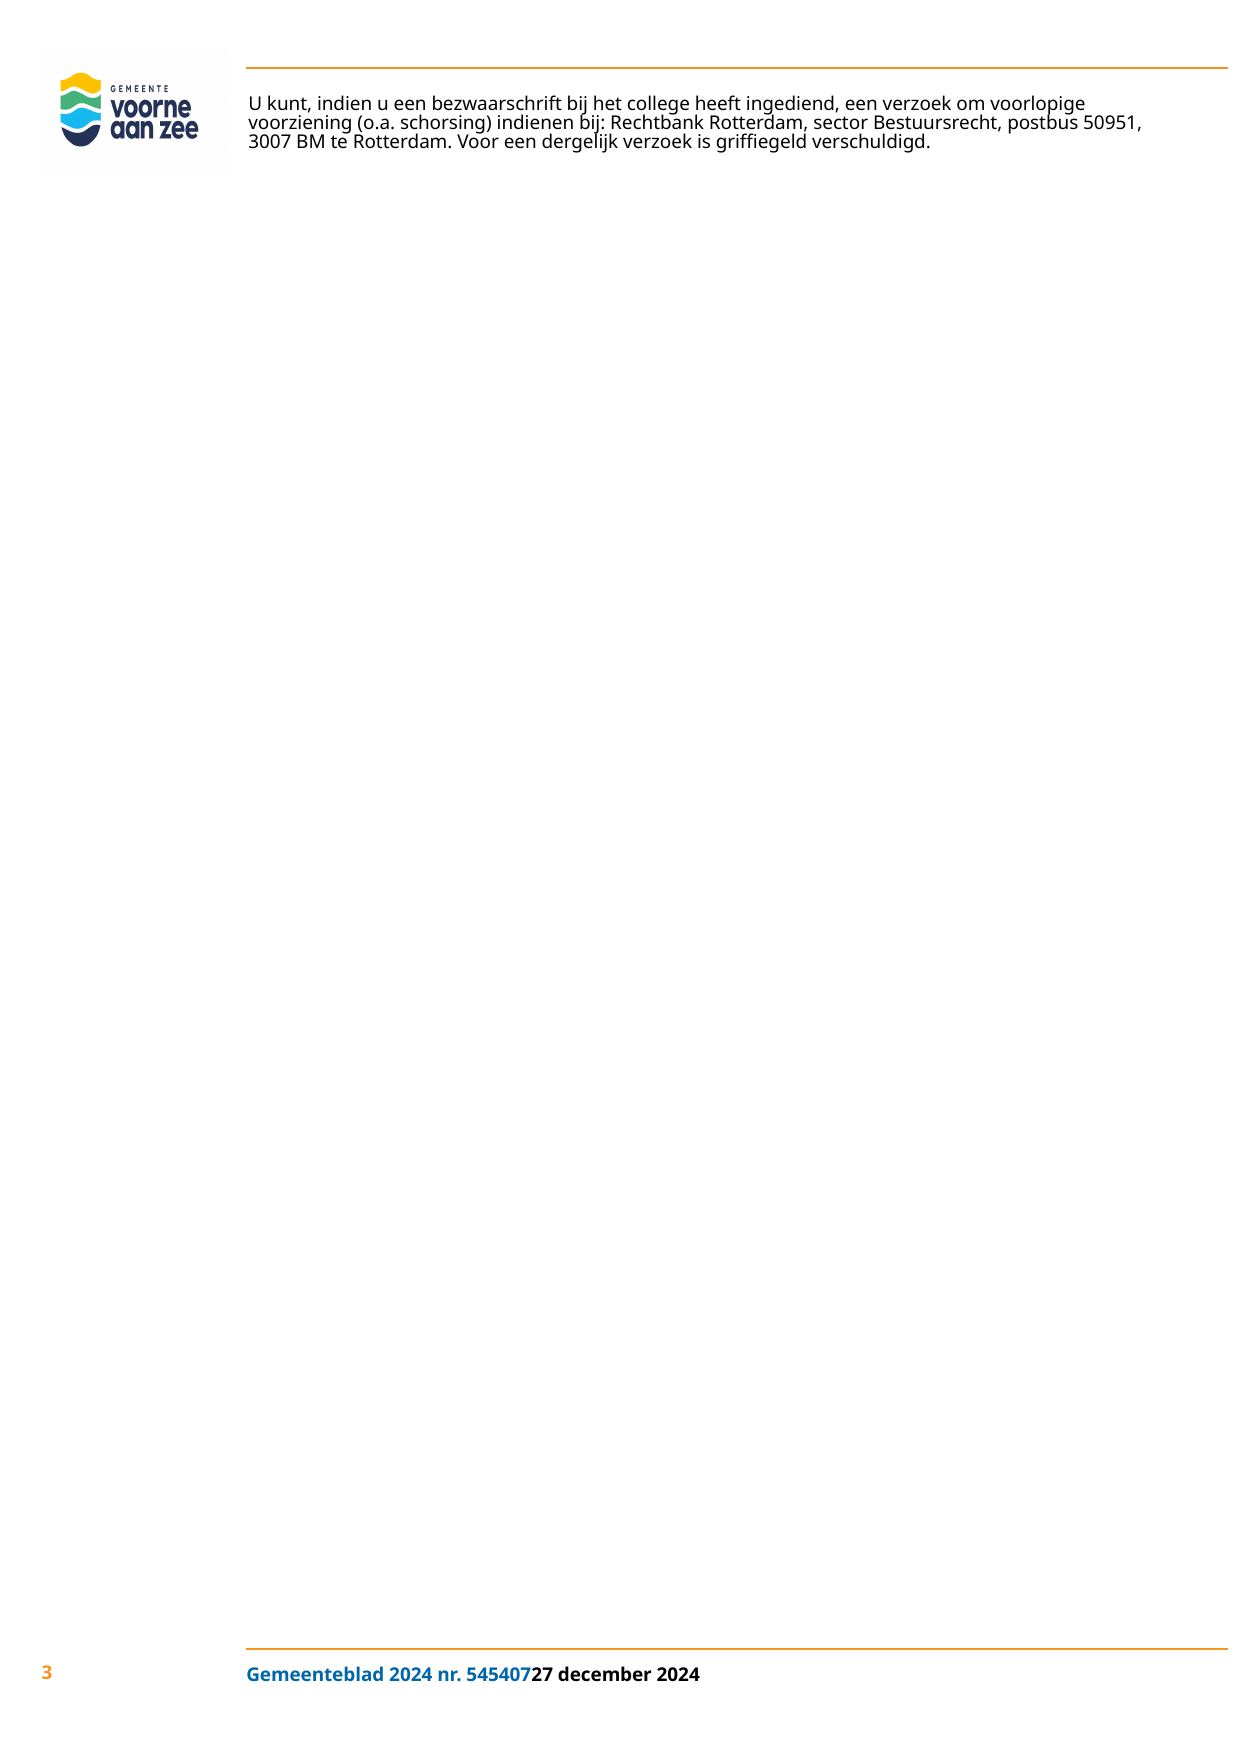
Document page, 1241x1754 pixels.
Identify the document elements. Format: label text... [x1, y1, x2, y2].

picture [41, 47, 231, 172]
text U kunt, indien u een bezwaarschrift bij het college heeft ingediend, een verzoek om voorlopige voorziening (o.a. schorsing) indienen bij: Rechtbank Rotterdam, sector Bestuursrecht, postbus 50951, 3007 BM te Rotterdam. Voor een dergelijk verzoek is griffiegeld verschuldigd. [248, 95, 1152, 153]
